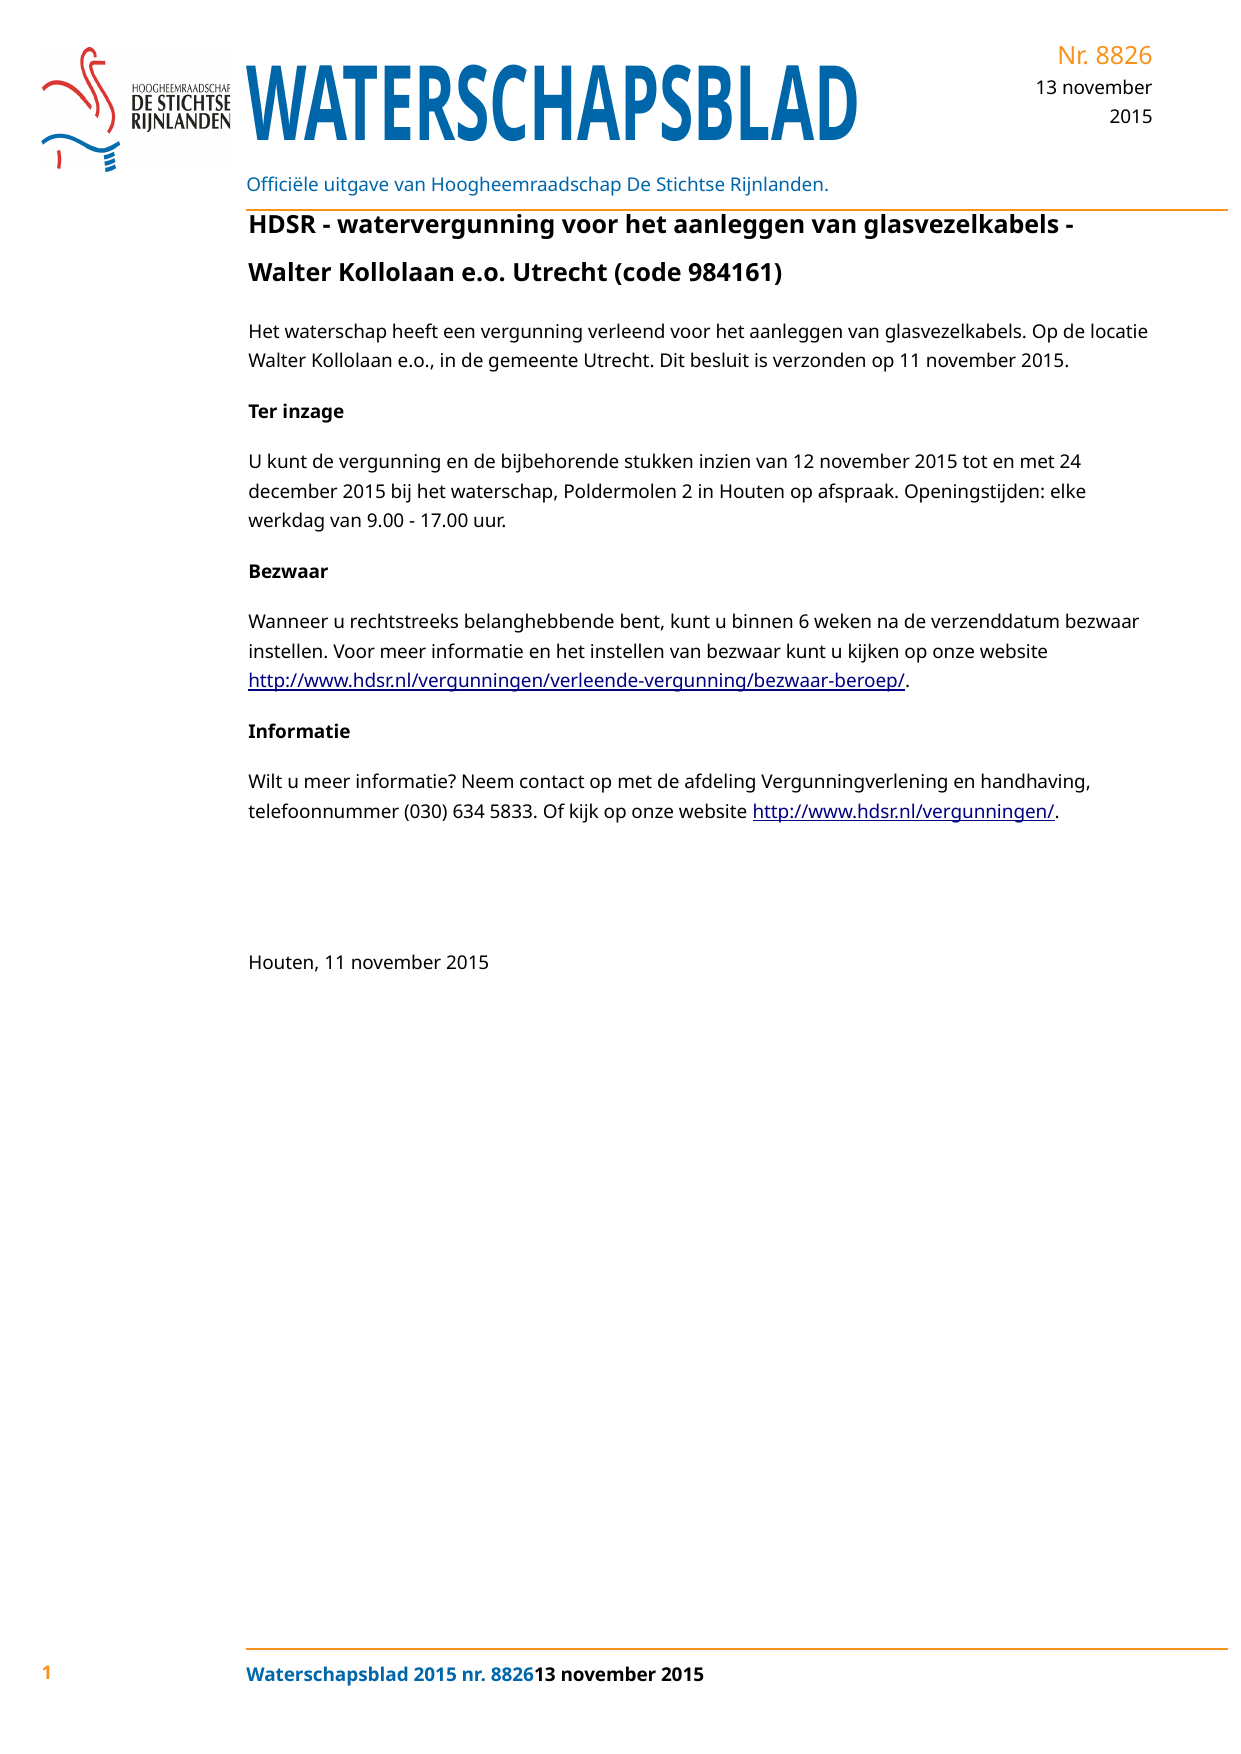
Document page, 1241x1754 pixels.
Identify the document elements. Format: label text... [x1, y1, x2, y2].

text Het waterschap heeft een vergunning verleend voor het aanleggen van glasvezelkabels. Op de locatie Walter Kollolaan e.o., in de gemeente Utrecht. Dit besluit is verzonden op 11 november 2015. [248, 318, 1152, 373]
text Bezwaar [248, 558, 1152, 584]
text Wanneer u rechtstreeks belanghebbende bent, kunt u binnen 6 weken na de verzenddatum bezwaar instellen. Voor meer informatie en het instellen van bezwaar kunt u kijken op onze website http://www.hdsr.nl/vergunningen/verleende-vergunning/bezwaar-beroep/. [248, 608, 1152, 693]
picture [41, 47, 231, 172]
text Houten, 11 november 2015 [248, 949, 1152, 975]
text Ter inzage [248, 398, 1152, 424]
text U kunt de vergunning en de bijbehorende stukken inzien van 12 november 2015 tot en met 24 december 2015 bij het waterschap, Poldermolen 2 in Houten op afspraak. Openingstijden: elke werkdag van 9.00 - 17.00 uur. [248, 448, 1152, 533]
text Wilt u meer informatie? Neem contact op met de afdeling Vergunningverlening en handhaving, telefoonnummer (030) 634 5833. Of kijk op onze website http://www.hdsr.nl/vergunningen/. [248, 768, 1152, 824]
text HDSR - watervergunning voor het aanleggen van glasvezelkabels - Walter Kollolaan e.o. Utrecht (code 984161) [248, 211, 1152, 288]
text Informatie [248, 718, 1152, 744]
